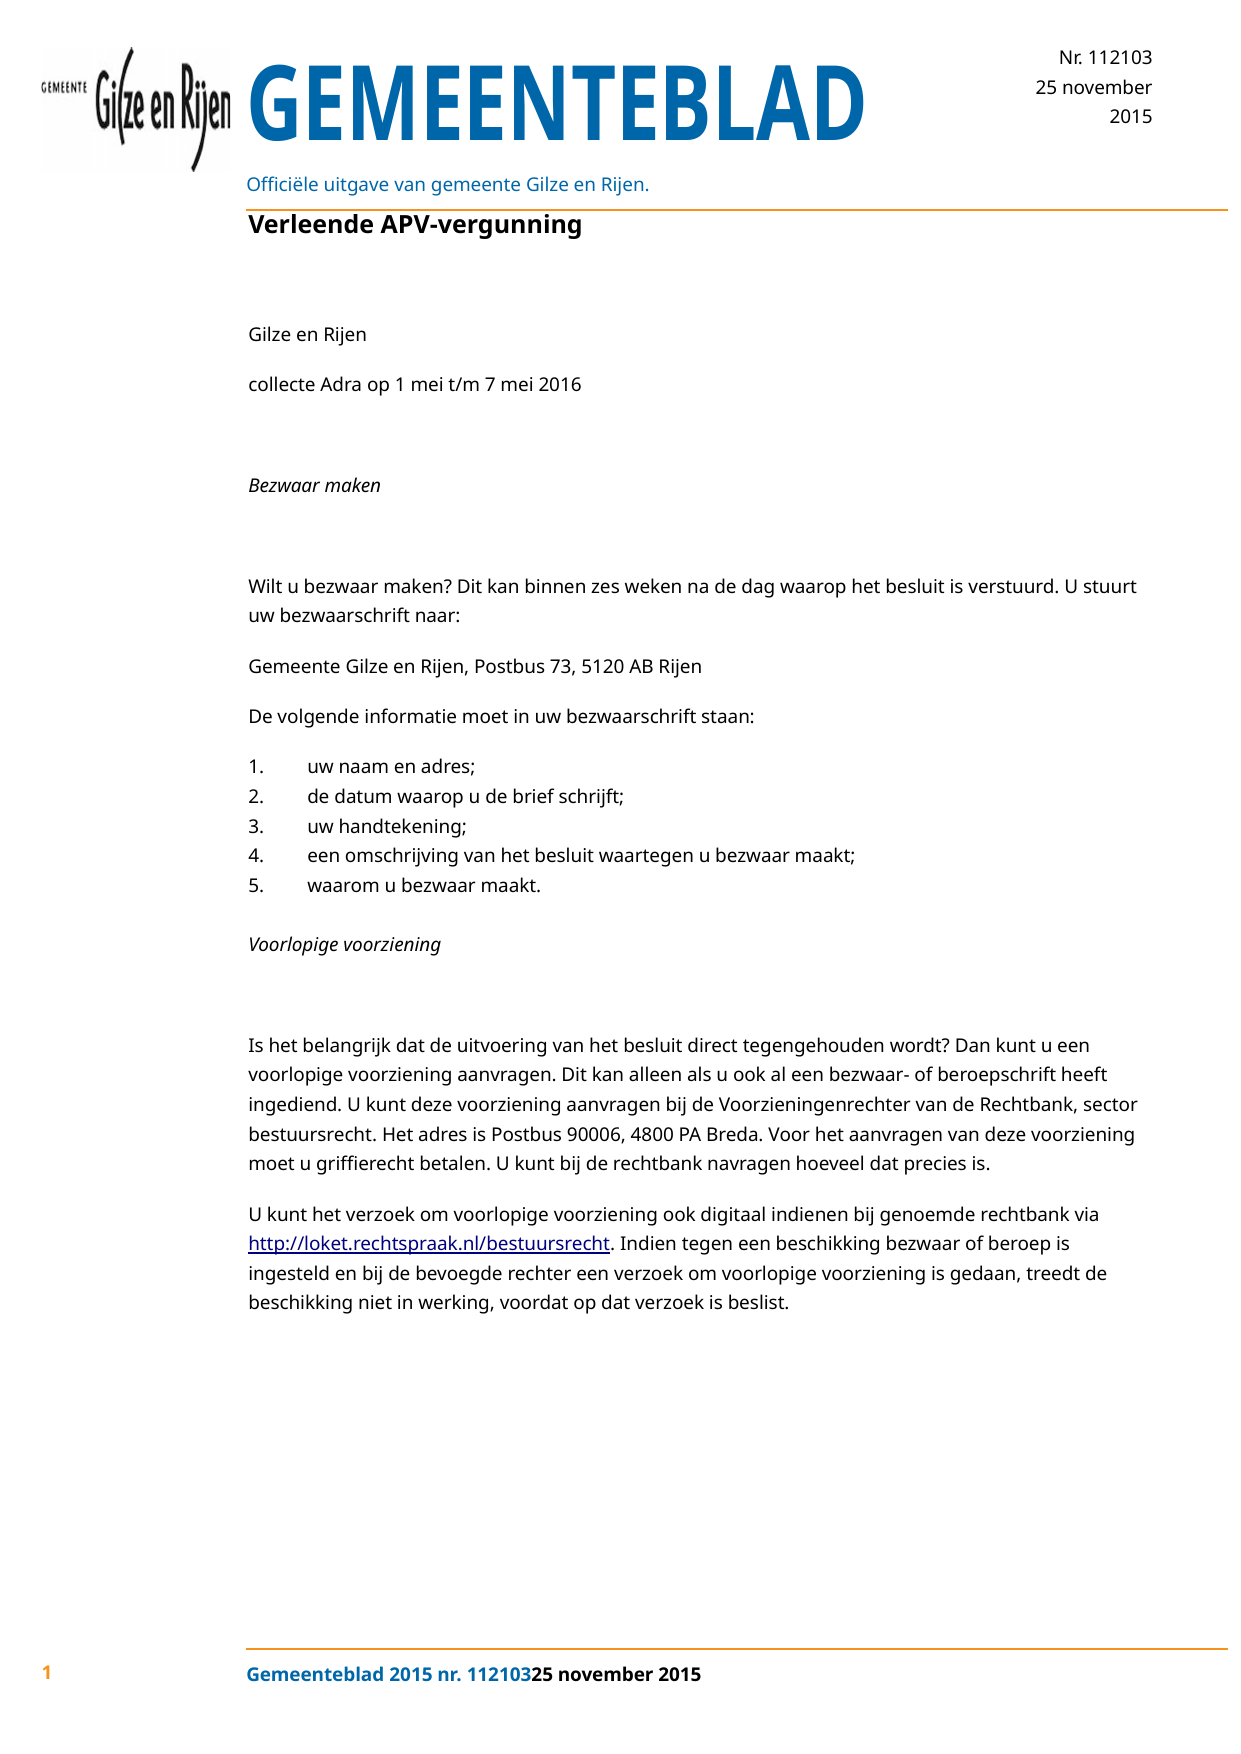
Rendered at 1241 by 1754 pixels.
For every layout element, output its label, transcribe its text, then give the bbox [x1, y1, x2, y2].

list een omschrijving van het besluit waartegen u bezwaar maakt; [248, 842, 1152, 868]
text Gemeente Gilze en Rijen, Postbus 73, 5120 AB Rijen [248, 653, 1152, 678]
text Gilze en Rijen [248, 321, 1152, 346]
picture [41, 47, 231, 172]
text U kunt het verzoek om voorlopige voorziening ook digitaal indienen bij genoemde rechtbank via http://loket.rechtspraak.nl/bestuursrecht. Indien tegen een beschikking bezwaar of beroep is ingesteld en bij de bevoegde rechter een verzoek om voorlopige voorziening is gedaan, treedt de beschikking niet in werking, voordat op dat verzoek is beslist. [248, 1201, 1152, 1315]
text collecte Adra op 1 mei t/m 7 mei 2016 [248, 371, 1152, 397]
text Bezwaar maken [248, 472, 1152, 498]
text Verleende APV-vergunning [248, 211, 1152, 241]
text De volgende informatie moet in uw bezwaarschrift staan: [248, 703, 1152, 729]
list de datum waarop u de brief schrijft; [248, 783, 1152, 809]
text Is het belangrijk dat de uitvoering van het besluit direct tegengehouden wordt? Dan kunt u een voorlopige voorziening aanvragen. Dit kan alleen als u ook al een bezwaar- of beroepschrift heeft ingediend. U kunt deze voorziening aanvragen bij de Voorzieningenrechter van de Rechtbank, sector bestuursrecht. Het adres is Postbus 90006, 4800 PA Breda. Voor het aanvragen van deze voorziening moet u griffierecht betalen. U kunt bij de rechtbank navragen hoeveel dat precies is. [248, 1032, 1152, 1176]
text Voorlopige voorziening [248, 931, 1152, 957]
list uw handtekening; [248, 813, 1152, 838]
list waarom u bezwaar maakt. [248, 872, 1152, 898]
text Wilt u bezwaar maken? Dit kan binnen zes weken na de dag waarop het besluit is verstuurd. U stuurt uw bezwaarschrift naar: [248, 573, 1152, 628]
list uw naam en adres; [248, 754, 1152, 779]
